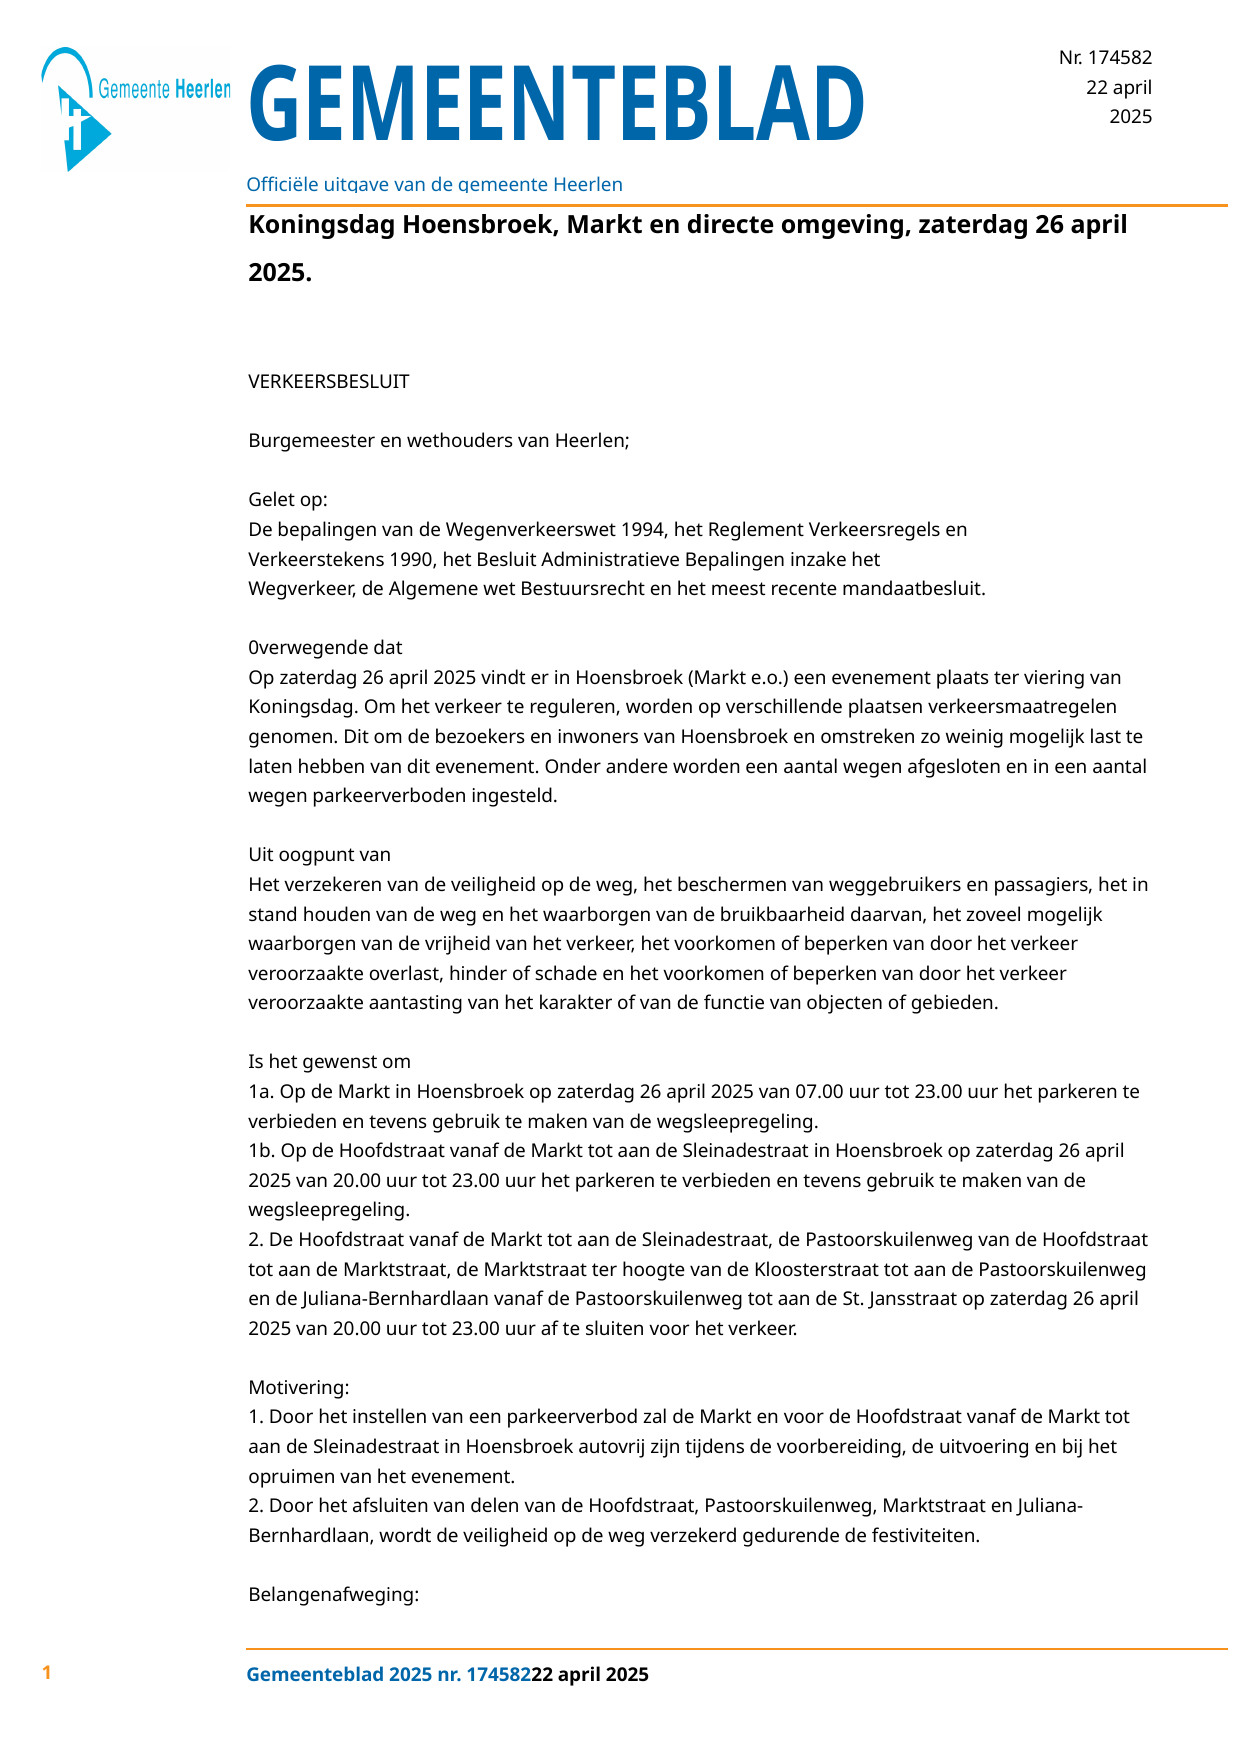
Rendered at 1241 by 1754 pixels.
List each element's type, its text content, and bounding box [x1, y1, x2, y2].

text Op zaterdag 26 april 2025 vindt er in Hoensbroek (Markt e.o.) een evenement plaats ter viering van Koningsdag. Om het verkeer te reguleren, worden op verschillende plaatsen verkeersmaatregelen genomen. Dit om de bezoekers en inwoners van Hoensbroek en omstreken zo weinig mogelijk last te laten hebben van dit evenement. Onder andere worden een aantal wegen afgesloten en in een aantal wegen parkeerverboden ingesteld. [248, 664, 1152, 808]
text Gelet op: [248, 487, 1152, 512]
text Verkeerstekens 1990, het Besluit Administratieve Bepalingen inzake het [248, 546, 1152, 571]
picture [41, 47, 59, 70]
text 2. Door het afsluiten van delen van de Hoofdstraat, Pastoorskuilenweg, Marktstraat en Juliana- Bernhardlaan, wordt de veiligheid op de weg verzekerd gedurende de festiviteiten. [248, 1492, 1152, 1548]
text 1b. Op de Hoofdstraat vanaf de Markt tot aan de Sleinadestraat in Hoensbroek op zaterdag 26 april 2025 van 20.00 uur tot 23.00 uur het parkeren te verbieden en tevens gebruik te maken van de wegsleepregeling. [248, 1137, 1152, 1222]
text Het verzekeren van de veiligheid op de weg, het beschermen van weggebruikers en passagiers, het in stand houden van de weg en het waarborgen van de bruikbaarheid daarvan, het zoveel mogelijk waarborgen van de vrijheid van het verkeer, het voorkomen of beperken van door het verkeer veroorzaakte overlast, hinder of schade en het voorkomen of beperken van door het verkeer veroorzaakte aantasting van het karakter of van de functie van objecten of gebieden. [248, 871, 1152, 1015]
text 1a. Op de Markt in Hoensbroek op zaterdag 26 april 2025 van 07.00 uur tot 23.00 uur het parkeren te verbieden en tevens gebruik te maken van de wegsleepregeling. [248, 1078, 1152, 1133]
text 2. De Hoofdstraat vanaf de Markt tot aan de Sleinadestraat, de Pastoorskuilenweg van de Hoofdstraat tot aan de Marktstraat, de Marktstraat ter hoogte van de Kloosterstraat tot aan de Pastoorskuilenweg en de Juliana-Bernhardlaan vanaf de Pastoorskuilenweg tot aan de St. Jansstraat op zaterdag 26 april 2025 van 20.00 uur tot 23.00 uur af te sluiten voor het verkeer. [248, 1226, 1152, 1341]
text Is het gewenst om [248, 1049, 1152, 1074]
picture [41, 47, 231, 172]
text De bepalingen van de Wegenverkeerswet 1994, het Reglement Verkeersregels en [248, 516, 1152, 542]
text Wegverkeer, de Algemene wet Bestuursrecht en het meest recente mandaatbesluit. [248, 575, 1152, 601]
text Uit oogpunt van [248, 842, 1152, 867]
text Burgemeester en wethouders van Heerlen; [248, 427, 1152, 453]
text Belangenafweging: [248, 1581, 1152, 1607]
text Motivering: [248, 1374, 1152, 1400]
text 1. Door het instellen van een parkeerverbod zal de Markt en voor de Hoofdstraat vanaf de Markt tot aan de Sleinadestraat in Hoensbroek autovrij zijn tijdens de voorbereiding, de uitvoering en bij het opruimen van het evenement. [248, 1404, 1152, 1488]
text 0verwegende dat [248, 634, 1152, 660]
text VERKEERSBESLUIT [248, 368, 1152, 394]
text Koningsdag Hoensbroek, Markt en directe omgeving, zaterdag 26 april 2025. [248, 207, 1152, 288]
